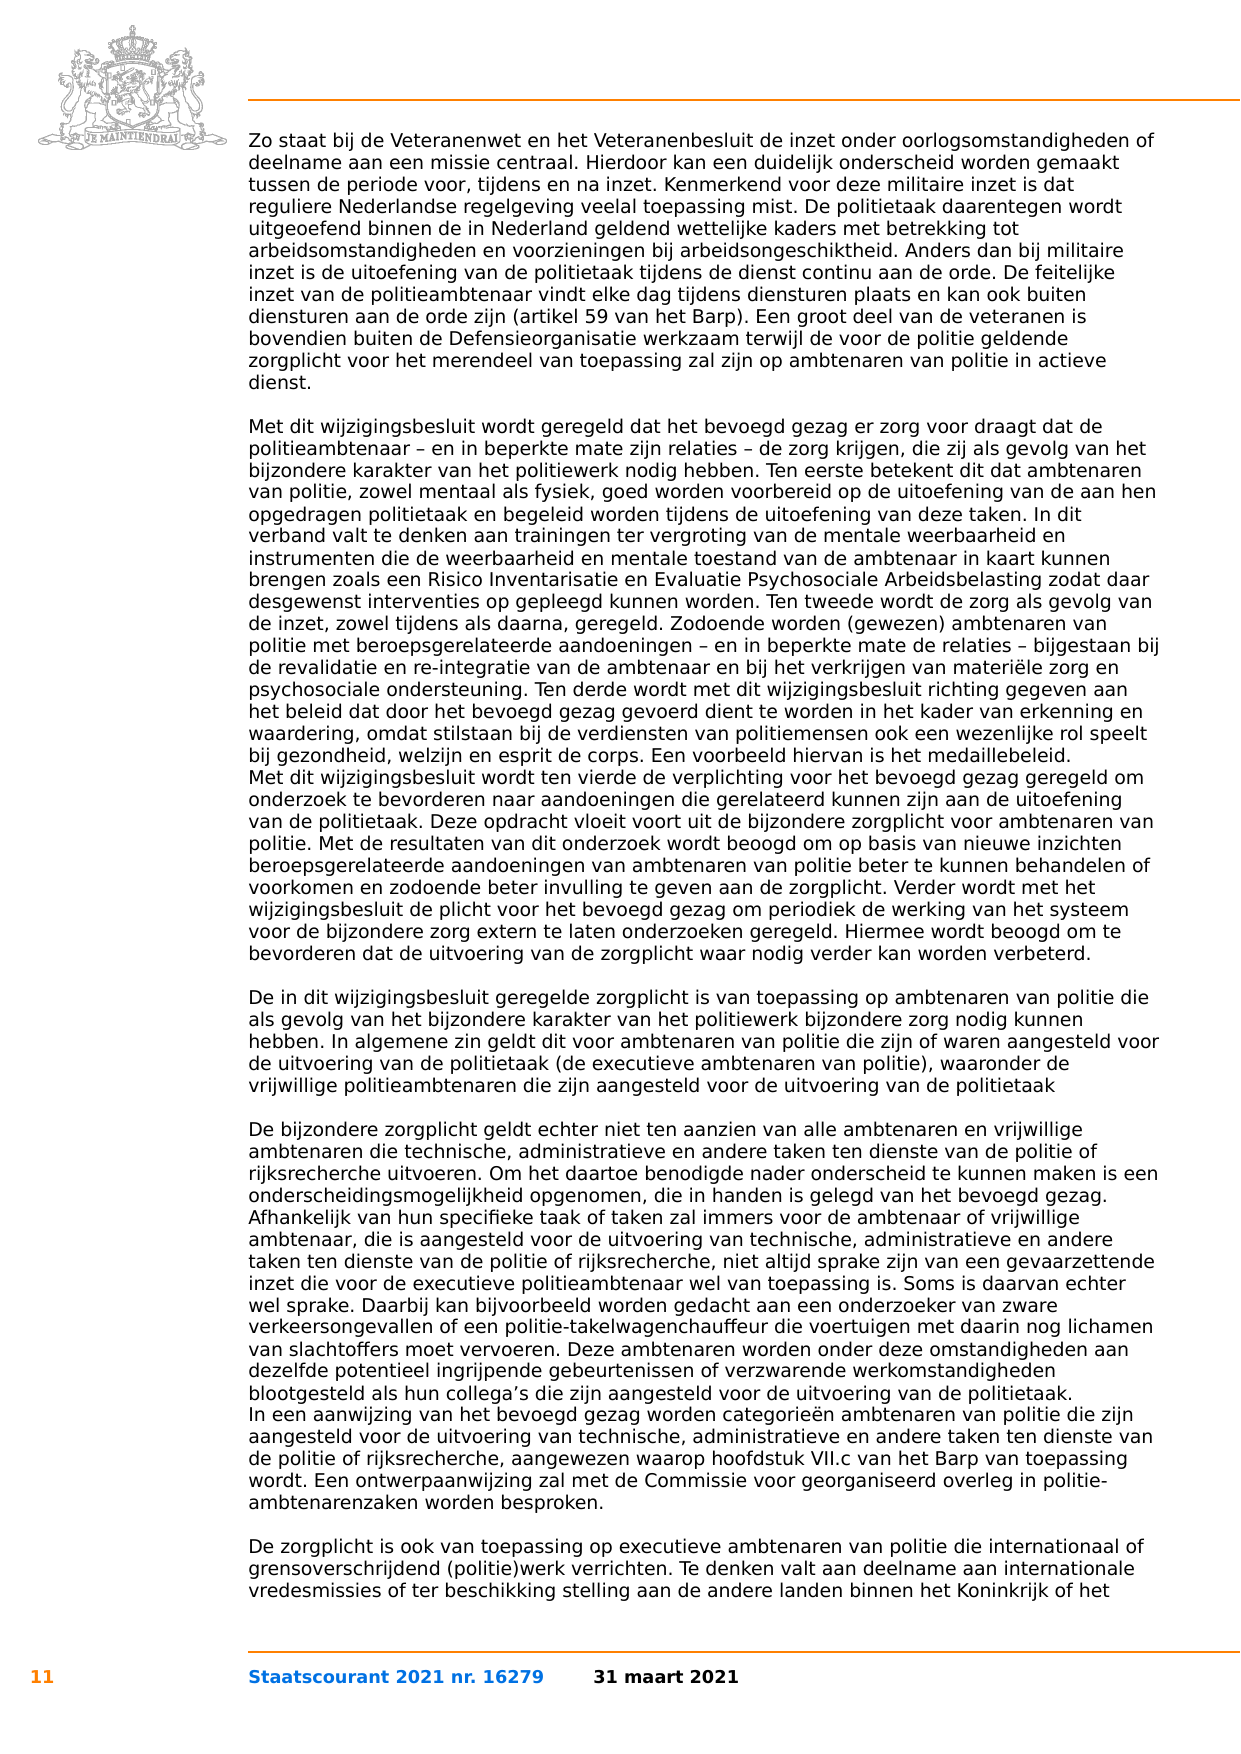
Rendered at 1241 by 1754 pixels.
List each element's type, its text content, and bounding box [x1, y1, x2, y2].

text Met dit wijzigingsbesluit wordt geregeld dat het bevoegd gezag er zorg voor draagt dat de politieambtenaar – en in beperkte mate zijn relaties – de zorg krijgen, die zij als gevolg van het bijzondere karakter van het politiewerk nodig hebben. Ten eerste betekent dit dat ambtenaren van politie, zowel mentaal als fysiek, goed worden voorbereid op de uitoefening van de aan hen opgedragen politietaak en begeleid worden tijdens de uitoefening van deze taken. In dit verband valt te denken aan trainingen ter vergroting van de mentale weerbaarheid en instrumenten die de weerbaarheid en mentale toestand van de ambtenaar in kaart kunnen brengen zoals een Risico Inventarisatie en Evaluatie Psychosociale Arbeidsbelasting zodat daar desgewenst interventies op gepleegd kunnen worden. Ten tweede wordt de zorg als gevolg van de inzet, zowel tijdens als daarna, geregeld. Zodoende worden (gewezen) ambtenaren van politie met beroepsgerelateerde aandoeningen – en in beperkte mate de relaties – bijgestaan bij de revalidatie en re-integratie van de ambtenaar en bij het verkrijgen van materiële zorg en psychosociale ondersteuning. Ten derde wordt met dit wijzigingsbesluit richting gegeven aan het beleid dat door het bevoegd gezag gevoerd dient te worden in het kader van erkenning en waardering, omdat stilstaan bij de verdiensten van politiemensen ook een wezenlijke rol speelt bij gezondheid, welzijn en esprit de corps. Een voorbeeld hiervan is het medaillebeleid. [248, 416, 1163, 767]
text Met dit wijzigingsbesluit wordt ten vierde de verplichting voor het bevoegd gezag geregeld om onderzoek te bevorderen naar aandoeningen die gerelateerd kunnen zijn aan de uitoefening van de politietaak. Deze opdracht vloeit voort uit de bijzondere zorgplicht voor ambtenaren van politie. Met de resultaten van dit onderzoek wordt beoogd om op basis van nieuwe inzichten beroepsgerelateerde aandoeningen van ambtenaren van politie beter te kunnen behandelen of voorkomen en zodoende beter invulling te geven aan de zorgplicht. Verder wordt met het wijzigingsbesluit de plicht voor het bevoegd gezag om periodiek de werking van het systeem voor de bijzondere zorg extern te laten onderzoeken geregeld. Hiermee wordt beoogd om te bevorderen dat de uitvoering van de zorgplicht waar nodig verder kan worden verbeterd. [248, 767, 1163, 965]
picture [38, 25, 227, 150]
text De in dit wijzigingsbesluit geregelde zorgplicht is van toepassing op ambtenaren van politie die als gevolg van het bijzondere karakter van het politiewerk bijzondere zorg nodig kunnen hebben. In algemene zin geldt dit voor ambtenaren van politie die zijn of waren aangesteld voor de uitvoering van de politietaak (de executieve ambtenaren van politie), waaronder de vrijwillige politieambtenaren die zijn aangesteld voor de uitvoering van de politietaak [248, 987, 1163, 1097]
text De bijzondere zorgplicht geldt echter niet ten aanzien van alle ambtenaren en vrijwillige ambtenaren die technische, administratieve en andere taken ten dienste van de politie of rijksrecherche uitvoeren. Om het daartoe benodigde nader onderscheid te kunnen maken is een onderscheidingsmogelijkheid opgenomen, die in handen is gelegd van het bevoegd gezag. Afhankelijk van hun specifieke taak of taken zal immers voor de ambtenaar of vrijwillige ambtenaar, die is aangesteld voor de uitvoering van technische, administratieve en andere taken ten dienste van de politie of rijksrecherche, niet altijd sprake zijn van een gevaarzettende inzet die voor de executieve politieambtenaar wel van toepassing is. Soms is daarvan echter wel sprake. Daarbij kan bijvoorbeeld worden gedacht aan een onderzoeker van zware verkeersongevallen of een politie-takelwagenchauffeur die voertuigen met daarin nog lichamen van slachtoffers moet vervoeren. Deze ambtenaren worden onder deze omstandigheden aan dezelfde potentieel ingrijpende gebeurtenissen of verzwarende werkomstandigheden blootgesteld als hun collega’s die zijn aangesteld voor de uitvoering van de politietaak. [248, 1119, 1163, 1404]
text Zo staat bij de Veteranenwet en het Veteranenbesluit de inzet onder oorlogsomstandigheden of deelname aan een missie centraal. Hierdoor kan een duidelijk onderscheid worden gemaakt tussen de periode voor, tijdens en na inzet. Kenmerkend voor deze militaire inzet is dat reguliere Nederlandse regelgeving veelal toepassing mist. De politietaak daarentegen wordt uitgeoefend binnen de in Nederland geldend wettelijke kaders met betrekking tot arbeidsomstandigheden en voorzieningen bij arbeidsongeschiktheid. Anders dan bij militaire inzet is de uitoefening van de politietaak tijdens de dienst continu aan de orde. De feitelijke inzet van de politieambtenaar vindt elke dag tijdens diensturen plaats en kan ook buiten diensturen aan de orde zijn (artikel 59 van het Barp). Een groot deel van de veteranen is bovendien buiten de Defensieorganisatie werkzaam terwijl de voor de politie geldende zorgplicht voor het merendeel van toepassing zal zijn op ambtenaren van politie in actieve dienst. [248, 130, 1163, 394]
text De zorgplicht is ook van toepassing op executieve ambtenaren van politie die internationaal of grensoverschrijdend (politie)werk verrichten. Te denken valt aan deelname aan internationale vredesmissies of ter beschikking stelling aan de andere landen binnen het Koninkrijk of het [248, 1536, 1163, 1602]
text In een aanwijzing van het bevoegd gezag worden categorieën ambtenaren van politie die zijn aangesteld voor de uitvoering van technische, administratieve en andere taken ten dienste van de politie of rijksrecherche, aangewezen waarop hoofdstuk VII.c van het Barp van toepassing wordt. Een ontwerpaanwijzing zal met de Commissie voor georganiseerd overleg in politie-ambtenarenzaken worden besproken. [248, 1404, 1163, 1514]
